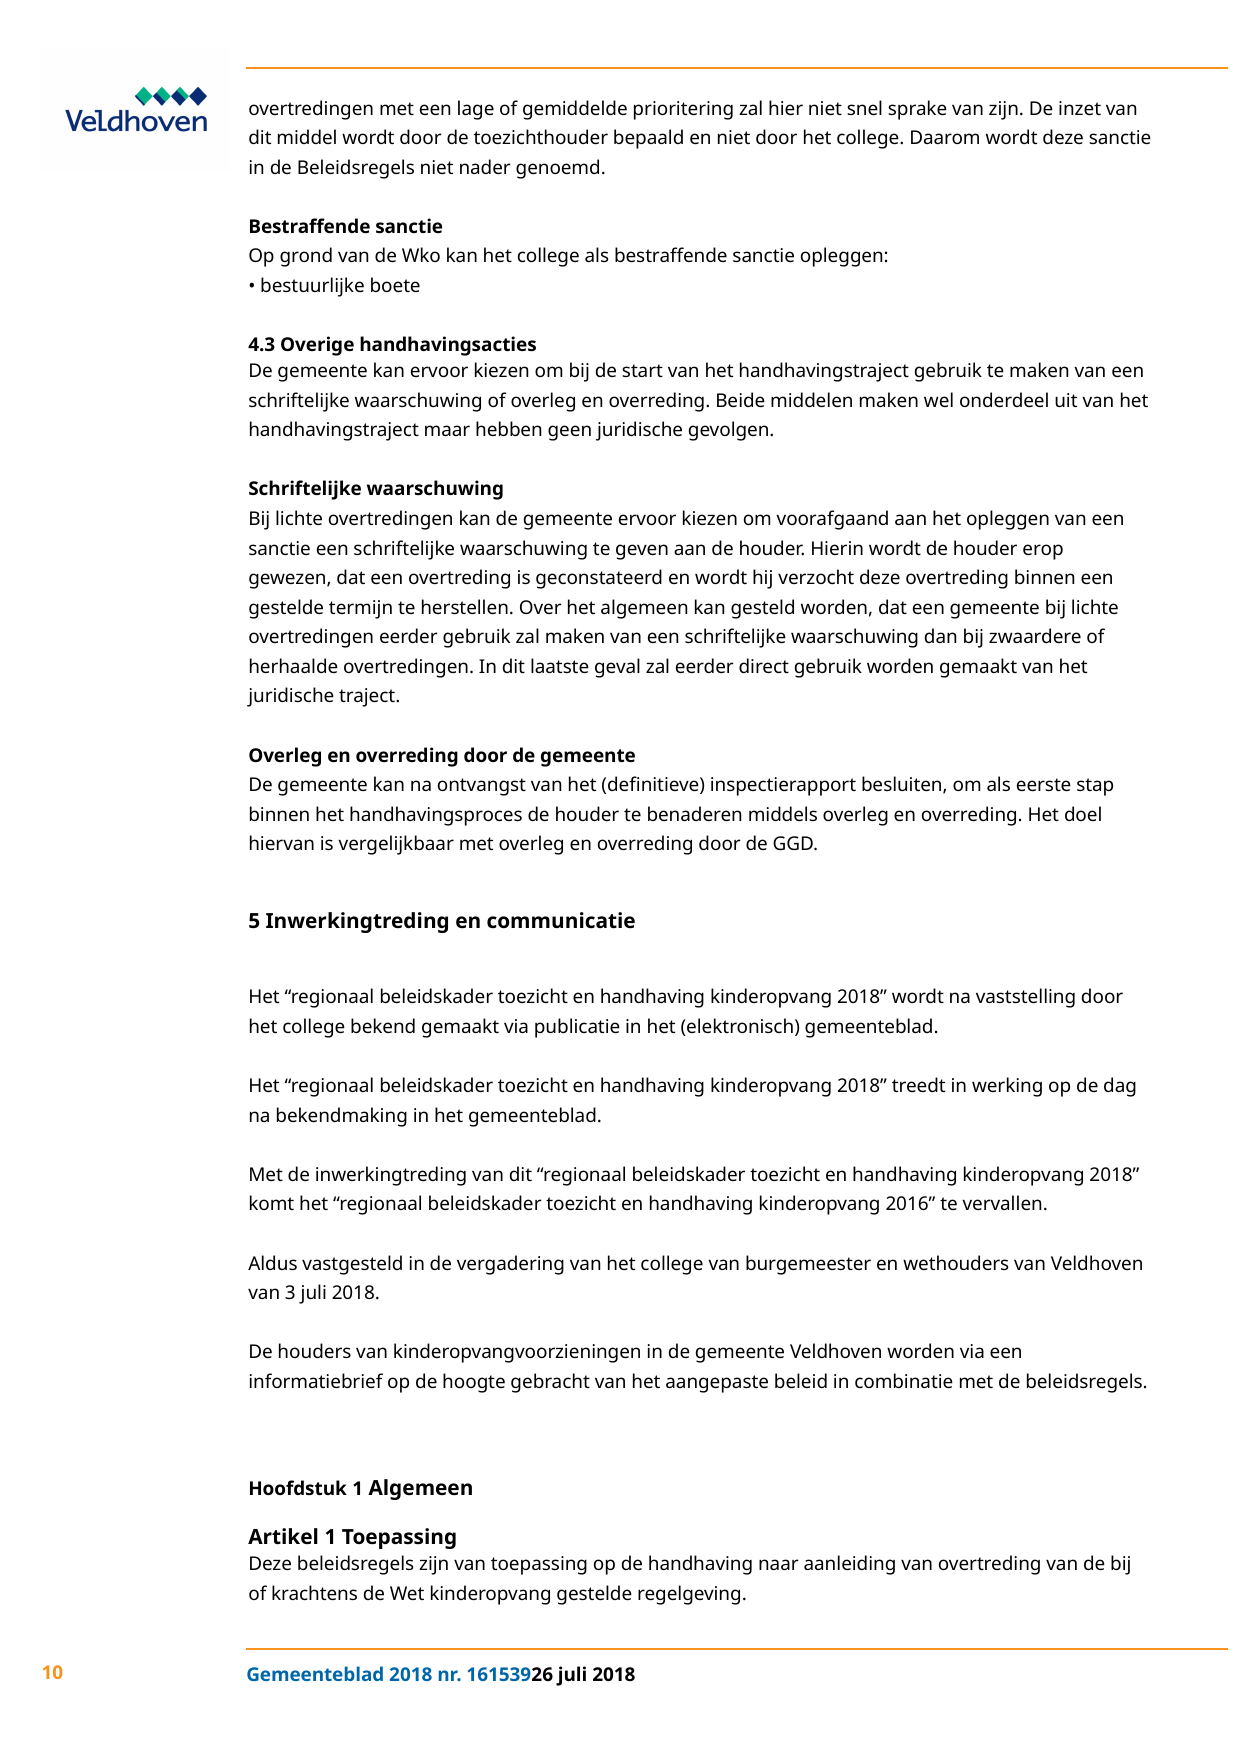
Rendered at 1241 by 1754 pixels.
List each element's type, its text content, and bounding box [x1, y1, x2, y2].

text De gemeente kan na ontvangst van het (definitieve) inspectierapport besluiten, om als eerste stap binnen het handhavingsproces de houder te benaderen middels overleg en overreding. Het doel hiervan is vergelijkbaar met overleg en overreding door de GGD. [248, 771, 1152, 856]
text Bestraffende sanctie [248, 213, 1152, 239]
picture [41, 47, 231, 172]
text overtredingen met een lage of gemiddelde prioritering zal hier niet snel sprake van zijn. De inzet van dit middel wordt door de toezichthouder bepaald en niet door het college. Daarom wordt deze sanctie in de Beleidsregels niet nader genoemd. [248, 95, 1152, 180]
text Met de inwerkingtreding van dit “regionaal beleidskader toezicht en handhaving kinderopvang 2018” komt het “regionaal beleidskader toezicht en handhaving kinderopvang 2016” te vervallen. [248, 1161, 1152, 1216]
text Artikel 1 Toepassing [248, 1522, 1152, 1551]
text Hoofdstuk 1 Algemeen [248, 1473, 1152, 1501]
text 5 Inwerkingtreding en communicatie [248, 906, 1152, 934]
text Het “regionaal beleidskader toezicht en handhaving kinderopvang 2018” treedt in werking op de dag na bekendmaking in het gemeenteblad. [248, 1072, 1152, 1127]
text Bij lichte overtredingen kan de gemeente ervoor kiezen om voorafgaand aan het opleggen van een sanctie een schriftelijke waarschuwing te geven aan de houder. Hierin wordt de houder erop gewezen, dat een overtreding is geconstateerd en wordt hij verzocht deze overtreding binnen een gestelde termijn te herstellen. Over het algemeen kan gesteld worden, dat een gemeente bij lichte overtredingen eerder gebruik zal maken van een schriftelijke waarschuwing dan bij zwaardere of herhaalde overtredingen. In dit laatste geval zal eerder direct gebruik worden gemaakt van het juridische traject. [248, 505, 1152, 708]
text 4.3 Overige handhavingsacties [248, 331, 1152, 357]
text Deze beleidsregels zijn van toepassing op de handhaving naar aanleiding van overtreding van de bij of krachtens de Wet kinderopvang gestelde regelgeving. [248, 1551, 1152, 1606]
text Aldus vastgesteld in de vergadering van het college van burgemeester en wethouders van Veldhoven van 3 juli 2018. [248, 1250, 1152, 1305]
text Schriftelijke waarschuwing [248, 476, 1152, 501]
text Overleg en overreding door de gemeente [248, 742, 1152, 767]
text • bestuurlijke boete [248, 272, 1152, 298]
text De gemeente kan ervoor kiezen om bij de start van het handhavingstraject gebruik te maken van een schriftelijke waarschuwing of overleg en overreding. Beide middelen maken wel onderdeel uit van het handhavingstraject maar hebben geen juridische gevolgen. [248, 357, 1152, 442]
text Op grond van de Wko kan het college als bestraffende sanctie opleggen: [248, 243, 1152, 268]
text De houders van kinderopvangvoorzieningen in de gemeente Veldhoven worden via een informatiebrief op de hoogte gebracht van het aangepaste beleid in combinatie met de beleidsregels. [248, 1338, 1152, 1394]
text Het “regionaal beleidskader toezicht en handhaving kinderopvang 2018” wordt na vaststelling door het college bekend gemaakt via publicatie in het (elektronisch) gemeenteblad. [248, 983, 1152, 1039]
